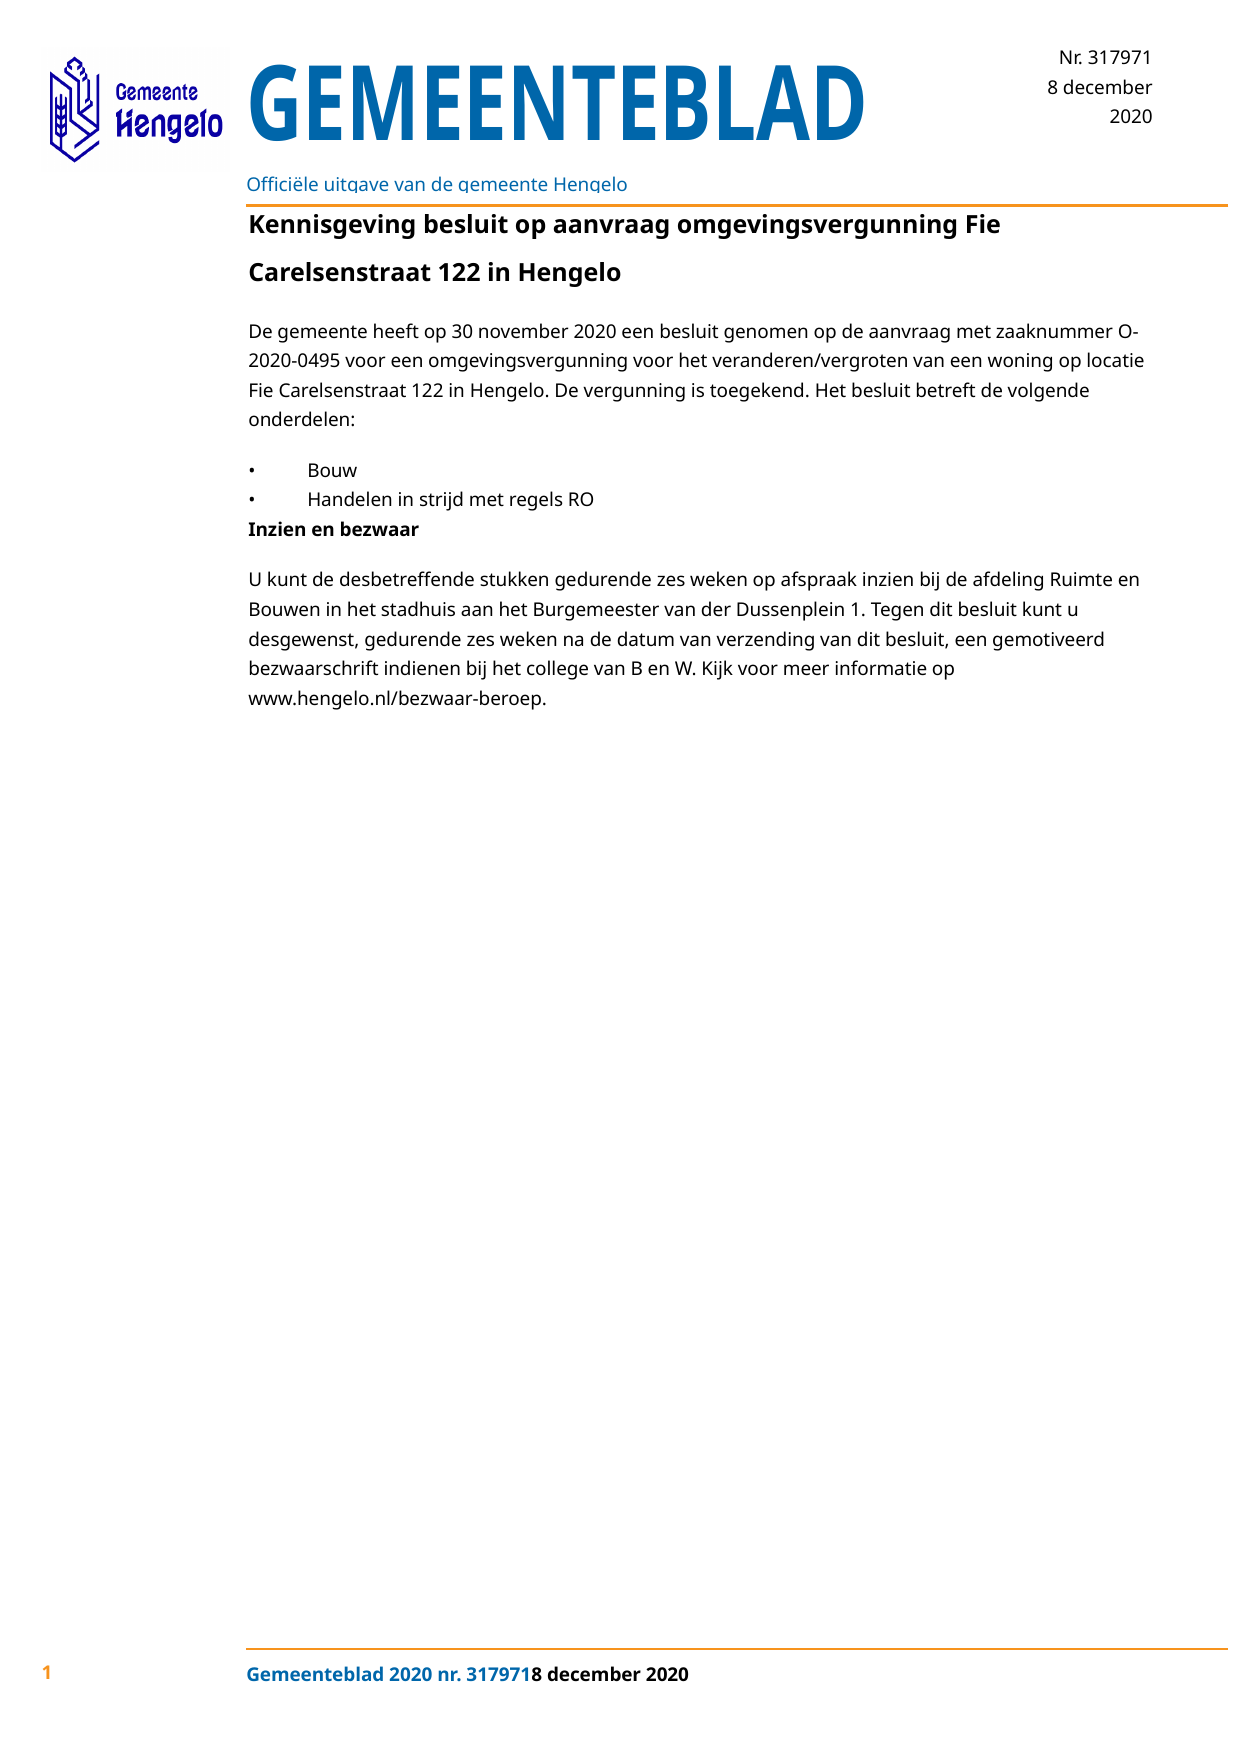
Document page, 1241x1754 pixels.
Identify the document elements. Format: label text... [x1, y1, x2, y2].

list Handelen in strijd met regels RO [248, 487, 1152, 512]
text Kennisgeving besluit op aanvraag omgevingsvergunning Fie Carelsenstraat 122 in Hengelo [248, 207, 1152, 288]
list Bouw [248, 457, 1152, 483]
picture [41, 47, 231, 172]
text U kunt de desbetreffende stukken gedurende zes weken op afspraak inzien bij de afdeling Ruimte en Bouwen in het stadhuis aan het Burgemeester van der Dussenplein 1. Tegen dit besluit kunt u desgewenst, gedurende zes weken na de datum van verzending van dit besluit, een gemotiveerd bezwaarschrift indienen bij het college van B en W. Kijk voor meer informatie op www.hengelo.nl/bezwaar-beroep. [248, 567, 1152, 711]
text Inzien en bezwaar [248, 516, 1152, 542]
text De gemeente heeft op 30 november 2020 een besluit genomen op de aanvraag met zaaknummer O-2020-0495 voor een omgevingsvergunning voor het veranderen/vergroten van een woning op locatie Fie Carelsenstraat 122 in Hengelo. De vergunning is toegekend. Het besluit betreft de volgende onderdelen: [248, 318, 1152, 432]
